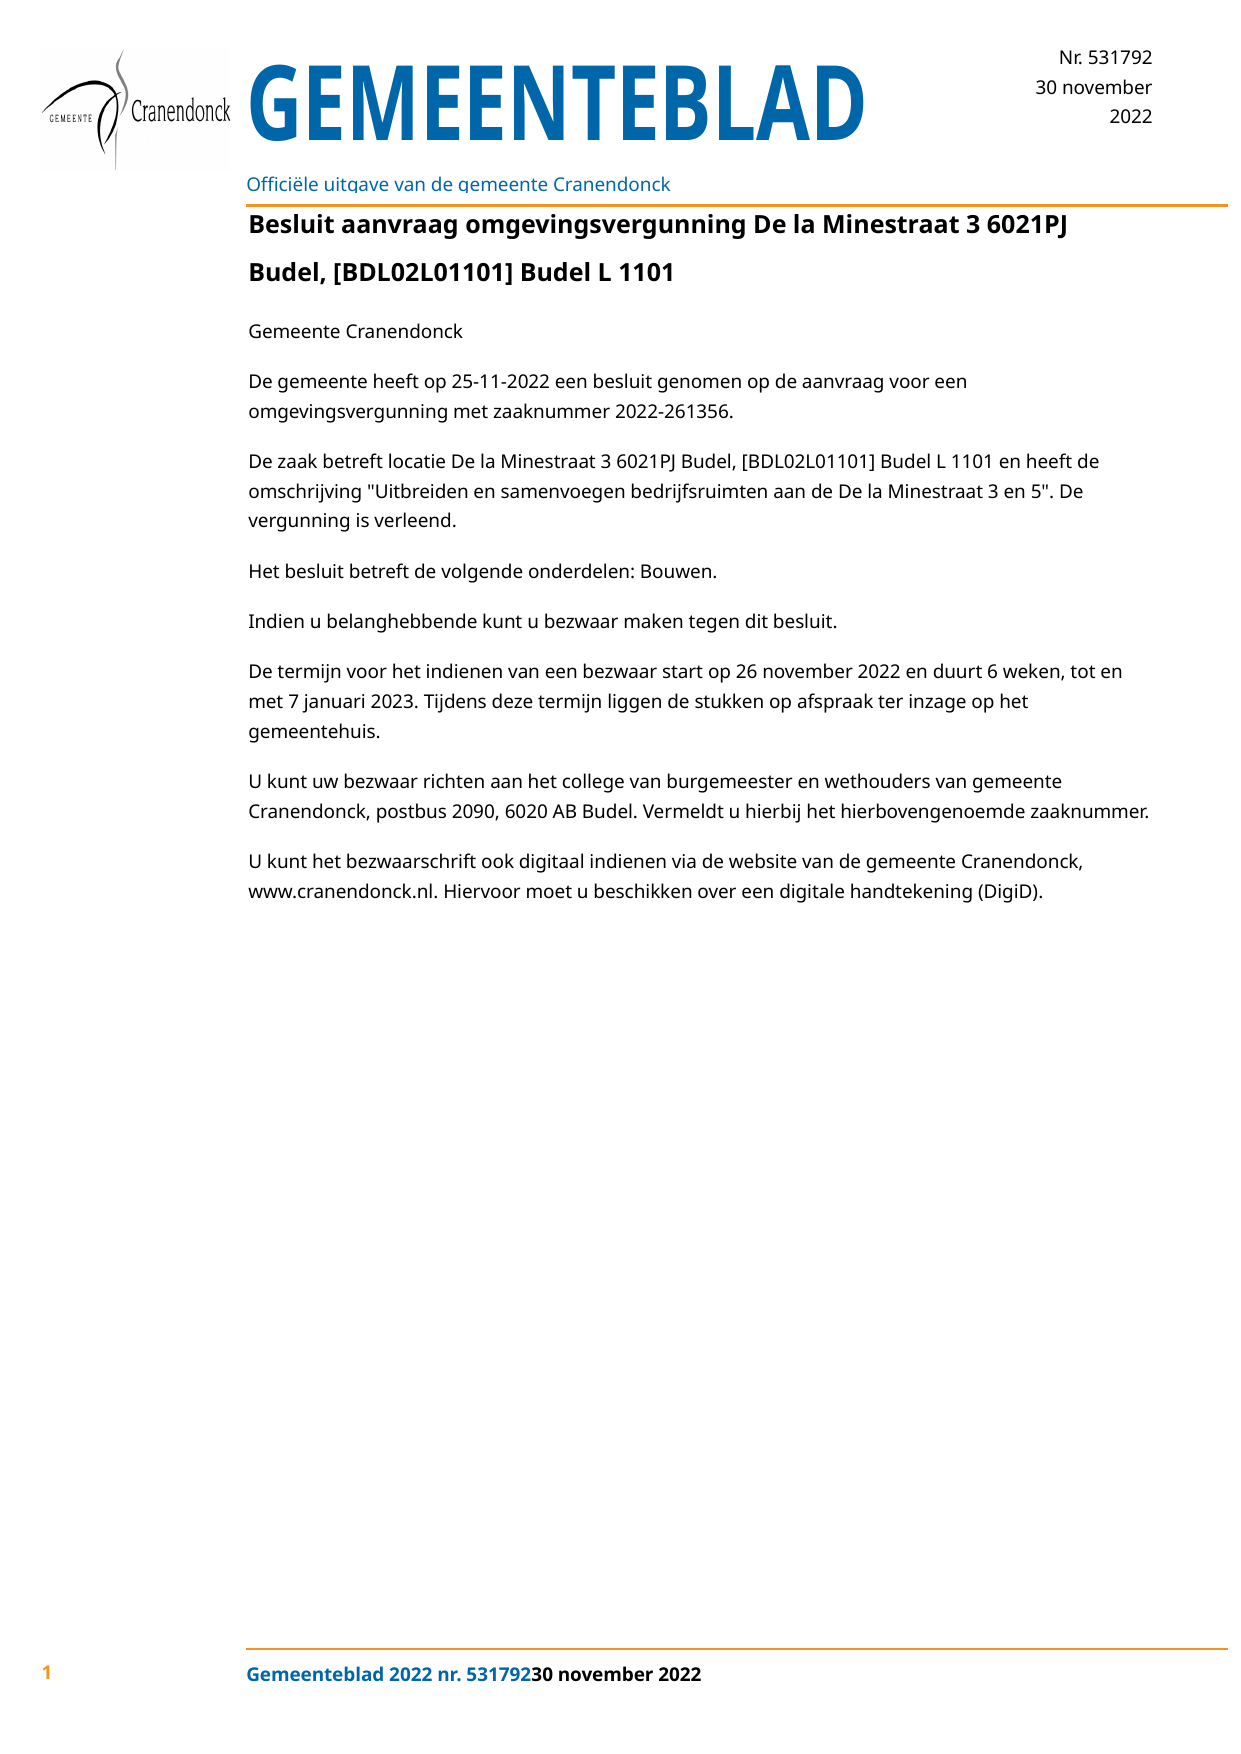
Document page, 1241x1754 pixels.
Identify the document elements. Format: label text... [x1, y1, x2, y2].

text U kunt uw bezwaar richten aan het college van burgemeester en wethouders van gemeente Cranendonck, postbus 2090, 6020 AB Budel. Vermeldt u hierbij het hierbovengenoemde zaaknummer. [248, 768, 1152, 824]
text Het besluit betreft de volgende onderdelen: Bouwen. [248, 558, 1152, 584]
text U kunt het bezwaarschrift ook digitaal indienen via de website van de gemeente Cranendonck, www.cranendonck.nl. Hiervoor moet u beschikken over een digitale handtekening (DigiD). [248, 848, 1152, 904]
text De zaak betreft locatie De la Minestraat 3 6021PJ Budel, [BDL02L01101] Budel L 1101 en heeft de omschrijving "Uitbreiden en samenvoegen bedrijfsruimten aan de De la Minestraat 3 en 5". De vergunning is verleend. [248, 448, 1152, 533]
text Besluit aanvraag omgevingsvergunning De la Minestraat 3 6021PJ Budel, [BDL02L01101] Budel L 1101 [248, 207, 1152, 288]
text De termijn voor het indienen van een bezwaar start op 26 november 2022 en duurt 6 weken, tot en met 7 januari 2023. Tijdens deze termijn liggen de stukken op afspraak ter inzage op het gemeentehuis. [248, 659, 1152, 744]
text Indien u belanghebbende kunt u bezwaar maken tegen dit besluit. [248, 608, 1152, 634]
picture [41, 47, 231, 172]
text De gemeente heeft op 25-11-2022 een besluit genomen op de aanvraag voor een omgevingsvergunning met zaaknummer 2022-261356. [248, 368, 1152, 424]
text Gemeente Cranendonck [248, 318, 1152, 344]
